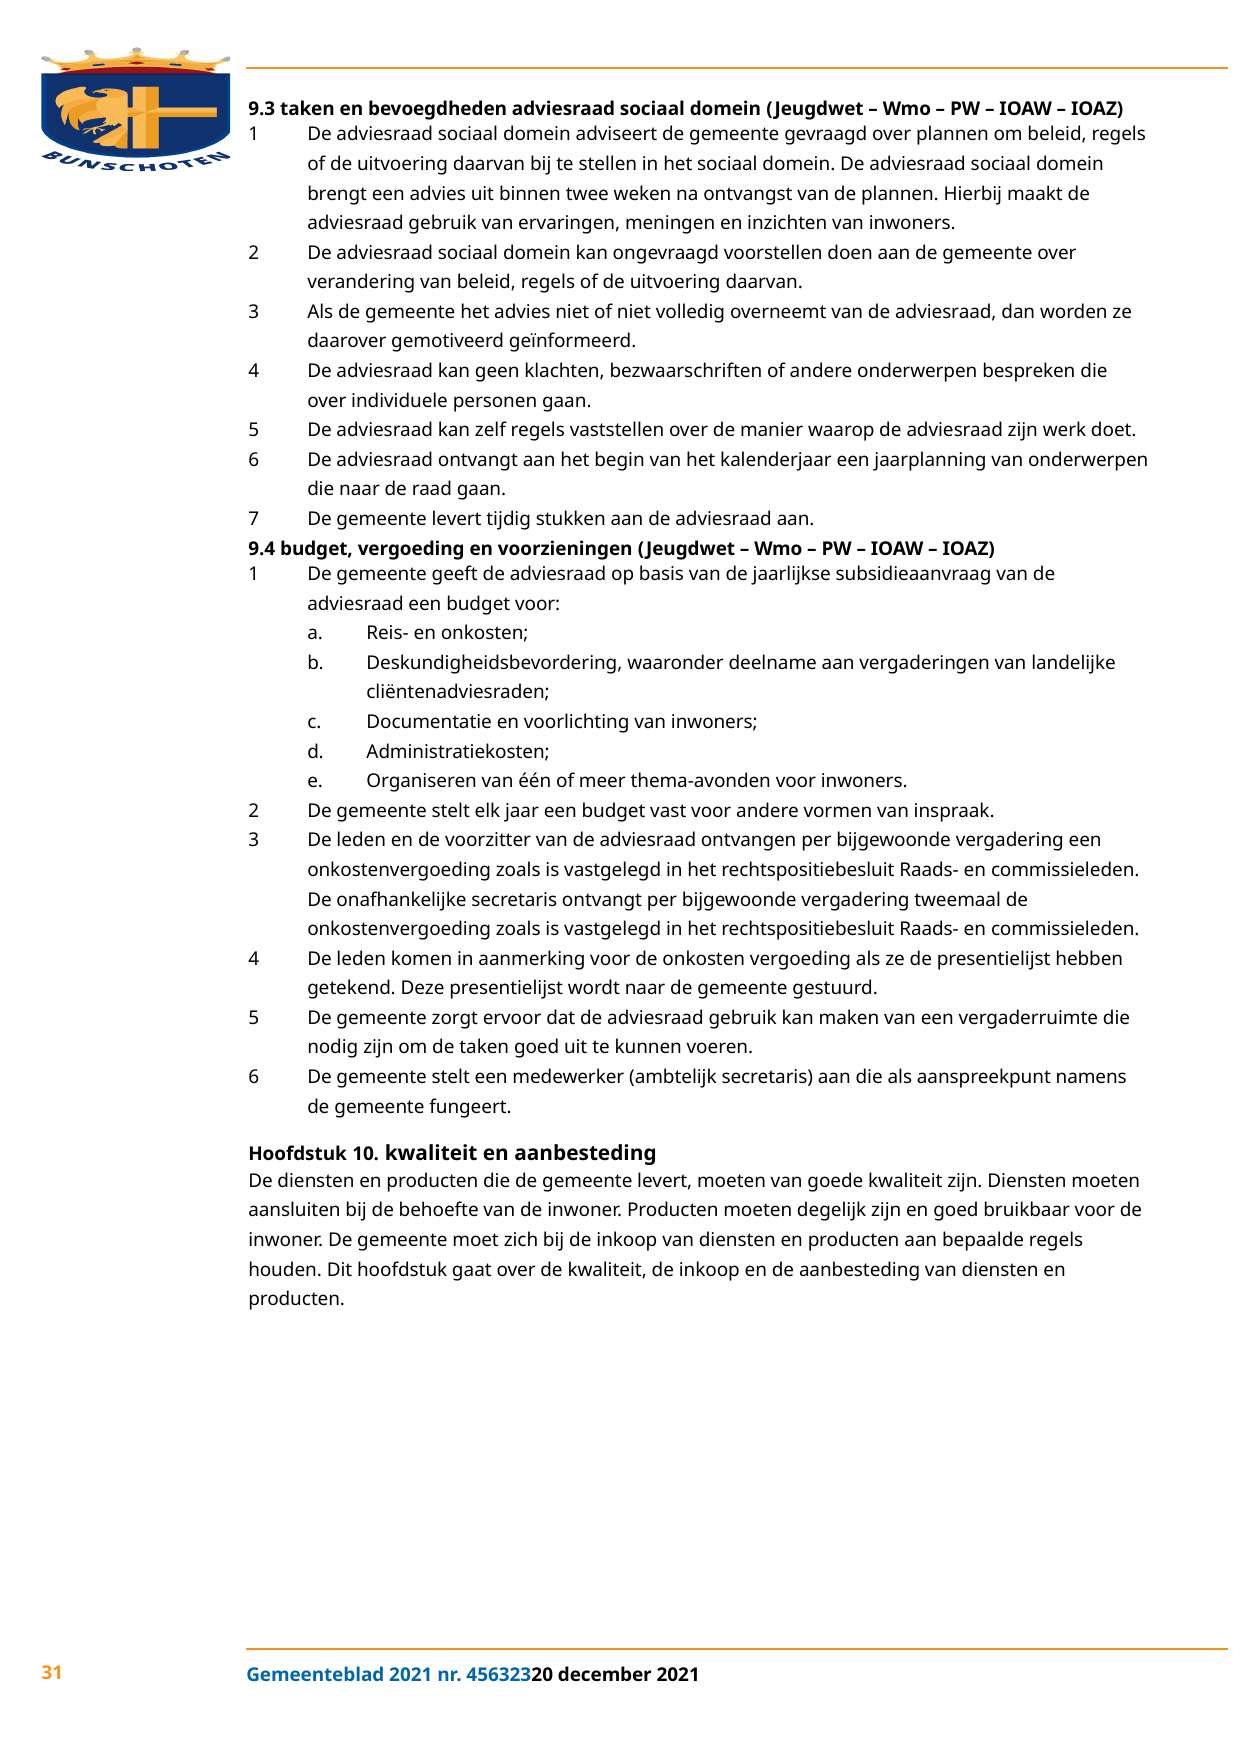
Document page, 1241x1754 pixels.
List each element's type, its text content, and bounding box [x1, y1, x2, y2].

list Administratiekosten; [307, 738, 1152, 764]
list De gemeente stelt elk jaar een budget vast voor andere vormen van inspraak. [248, 797, 1152, 823]
picture [41, 47, 231, 172]
list De gemeente levert tijdig stukken aan de adviesraad aan. [248, 505, 1152, 531]
list Documentatie en voorlichting van inwoners; [307, 708, 1152, 734]
text 9.4 budget, vergoeding en voorzieningen (Jeugdwet – Wmo – PW – IOAW – IOAZ) [248, 535, 1152, 560]
text Hoofdstuk 10. kwaliteit en aanbesteding [248, 1138, 1152, 1167]
list De adviesraad kan zelf regels vaststellen over de manier waarop de adviesraad zijn werk doet. [248, 416, 1152, 442]
list De leden komen in aanmerking voor de onkosten vergoeding als ze de presentielijst hebben getekend. Deze presentielijst wordt naar de gemeente gestuurd. [248, 945, 1152, 1000]
list De adviesraad kan geen klachten, bezwaarschriften of andere onderwerpen bespreken die over individuele personen gaan. [248, 357, 1152, 412]
list Deskundigheidsbevordering, waaronder deelname aan vergaderingen van landelijke cliëntenadviesraden; [307, 649, 1152, 704]
list De adviesraad sociaal domein kan ongevraagd voorstellen doen aan de gemeente over verandering van beleid, regels of de uitvoering daarvan. [248, 239, 1152, 294]
list De adviesraad ontvangt aan het begin van het kalenderjaar een jaarplanning van onderwerpen die naar de raad gaan. [248, 446, 1152, 501]
list Reis- en onkosten; [307, 619, 1152, 645]
list De adviesraad sociaal domein adviseert de gemeente gevraagd over plannen om beleid, regels of de uitvoering daarvan bij te stellen in het sociaal domein. De adviesraad sociaal domein brengt een advies uit binnen twee weken na ontvangst van de plannen. Hierbij maakt de adviesraad gebruik van ervaringen, meningen en inzichten van inwoners. [248, 121, 1152, 235]
list De gemeente geeft de adviesraad op basis van de jaarlijkse subsidieaanvraag van de adviesraad een budget voor: [248, 560, 1152, 616]
text De diensten en producten die de gemeente levert, moeten van goede kwaliteit zijn. Diensten moeten aansluiten bij de behoefte van de inwoner. Producten moeten degelijk zijn en goed bruikbaar voor de inwoner. De gemeente moet zich bij de inkoop van diensten en producten aan bepaalde regels houden. Dit hoofdstuk gaat over de kwaliteit, de inkoop en de aanbesteding van diensten en producten. [248, 1167, 1152, 1311]
list De gemeente stelt een medewerker (ambtelijk secretaris) aan die als aanspreekpunt namens de gemeente fungeert. [248, 1063, 1152, 1119]
list Organiseren van één of meer thema-avonden voor inwoners. [307, 767, 1152, 793]
text 9.3 taken en bevoegdheden adviesraad sociaal domein (Jeugdwet – Wmo – PW – IOAW – IOAZ) [248, 95, 1152, 121]
list De leden en de voorzitter van de adviesraad ontvangen per bijgewoonde vergadering een onkostenvergoeding zoals is vastgelegd in het rechtspositiebesluit Raads- en commissieleden. De onafhankelijke secretaris ontvangt per bijgewoonde vergadering tweemaal de onkostenvergoeding zoals is vastgelegd in het rechtspositiebesluit Raads- en commissieleden. [248, 827, 1152, 941]
list De gemeente zorgt ervoor dat de adviesraad gebruik kan maken van een vergaderruimte die nodig zijn om de taken goed uit te kunnen voeren. [248, 1004, 1152, 1059]
list Als de gemeente het advies niet of niet volledig overneemt van de adviesraad, dan worden ze daarover gemotiveerd geïnformeerd. [248, 298, 1152, 353]
